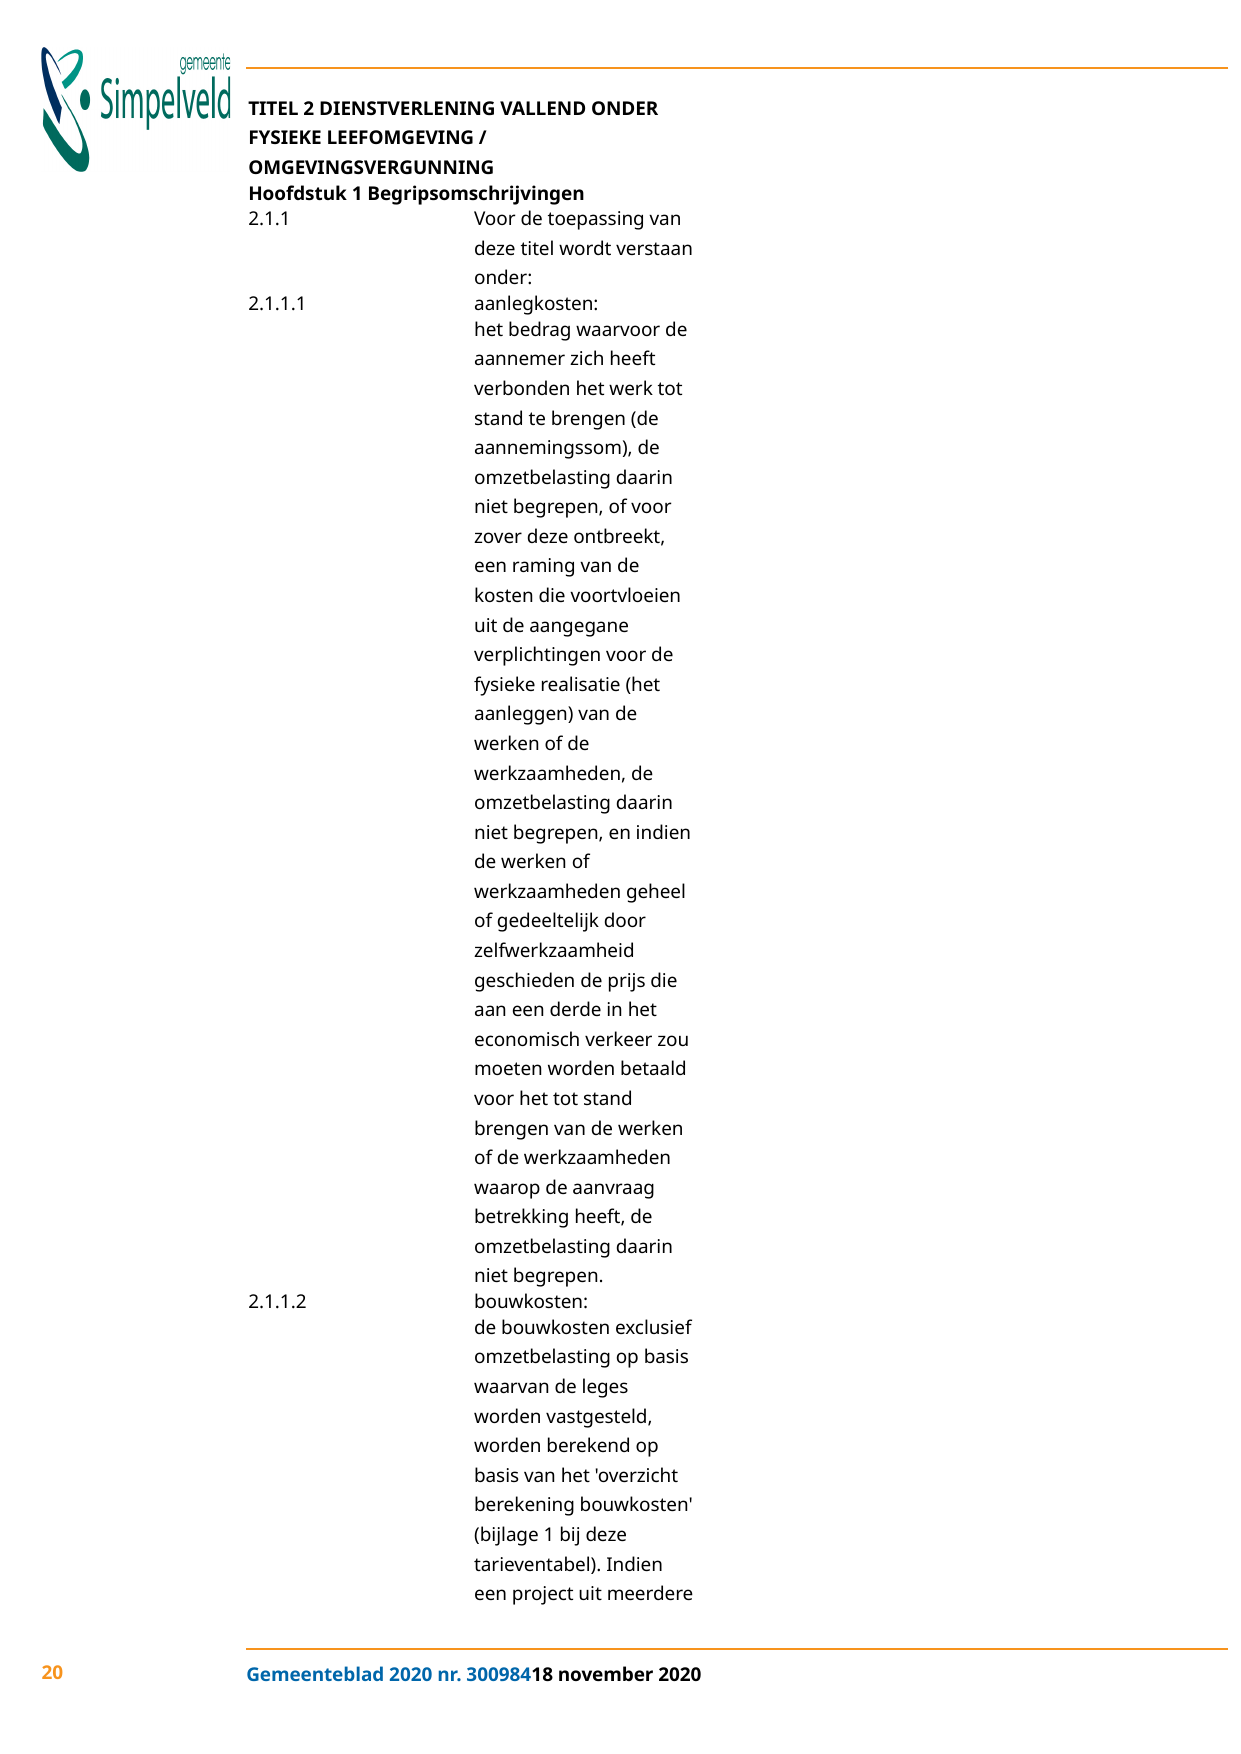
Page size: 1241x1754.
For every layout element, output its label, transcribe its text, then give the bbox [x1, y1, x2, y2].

table_cell [926, 290, 1152, 316]
table_cell [248, 1314, 474, 1606]
table_cell [926, 205, 1152, 290]
table_cell bouwkosten: [474, 1289, 700, 1314]
table_cell [700, 290, 926, 316]
table_cell [926, 1289, 1152, 1314]
picture [41, 47, 231, 172]
table_cell 2.1.1.1 [248, 290, 474, 316]
table_cell [700, 1314, 926, 1606]
table_cell TITEL 2 DIENSTVERLENING VALLEND ONDER FYSIEKE LEEFOMGEVING / OMGEVINGSVERGUNNING [248, 95, 700, 180]
table_cell 2.1.1 [248, 205, 474, 290]
table_cell [926, 180, 1152, 205]
table_cell [700, 95, 926, 180]
table_cell [700, 205, 926, 290]
table_cell de bouwkosten exclusief omzetbelasting op basis waarvan de leges worden vastgesteld, worden berekend op basis van het 'overzicht berekening bouwkosten' (bijlage 1 bij deze tarieventabel). Indien een project uit meerdere [474, 1314, 700, 1606]
table_cell Voor de toepassing van deze titel wordt verstaan onder: [474, 205, 700, 290]
table_cell [926, 1314, 1152, 1606]
table_cell [926, 316, 1152, 1288]
table_cell [700, 180, 926, 205]
table_cell het bedrag waarvoor de aannemer zich heeft verbonden het werk tot stand te brengen (de aannemingssom), de omzetbelasting daarin niet begrepen, of voor zover deze ontbreekt, een raming van de kosten die voortvloeien uit de aangegane verplichtingen voor de fysieke realisatie (het aanleggen) van de werken of de werkzaamheden, de omzetbelasting daarin niet begrepen, en indien de werken of werkzaamheden geheel of gedeeltelijk door zelfwerkzaamheid geschieden de prijs die aan een derde in het economisch verkeer zou moeten worden betaald voor het tot stand brengen van de werken of de werkzaamheden waarop de aanvraag betrekking heeft, de omzetbelasting daarin niet begrepen. [474, 316, 700, 1288]
table_cell [700, 1289, 926, 1314]
table_cell aanlegkosten: [474, 290, 700, 316]
table_cell [926, 95, 1152, 180]
table_cell [248, 316, 474, 1288]
table_cell Hoofdstuk 1 Begripsomschrijvingen [248, 180, 700, 205]
table_cell [700, 316, 926, 1288]
table_cell 2.1.1.2 [248, 1289, 474, 1314]
